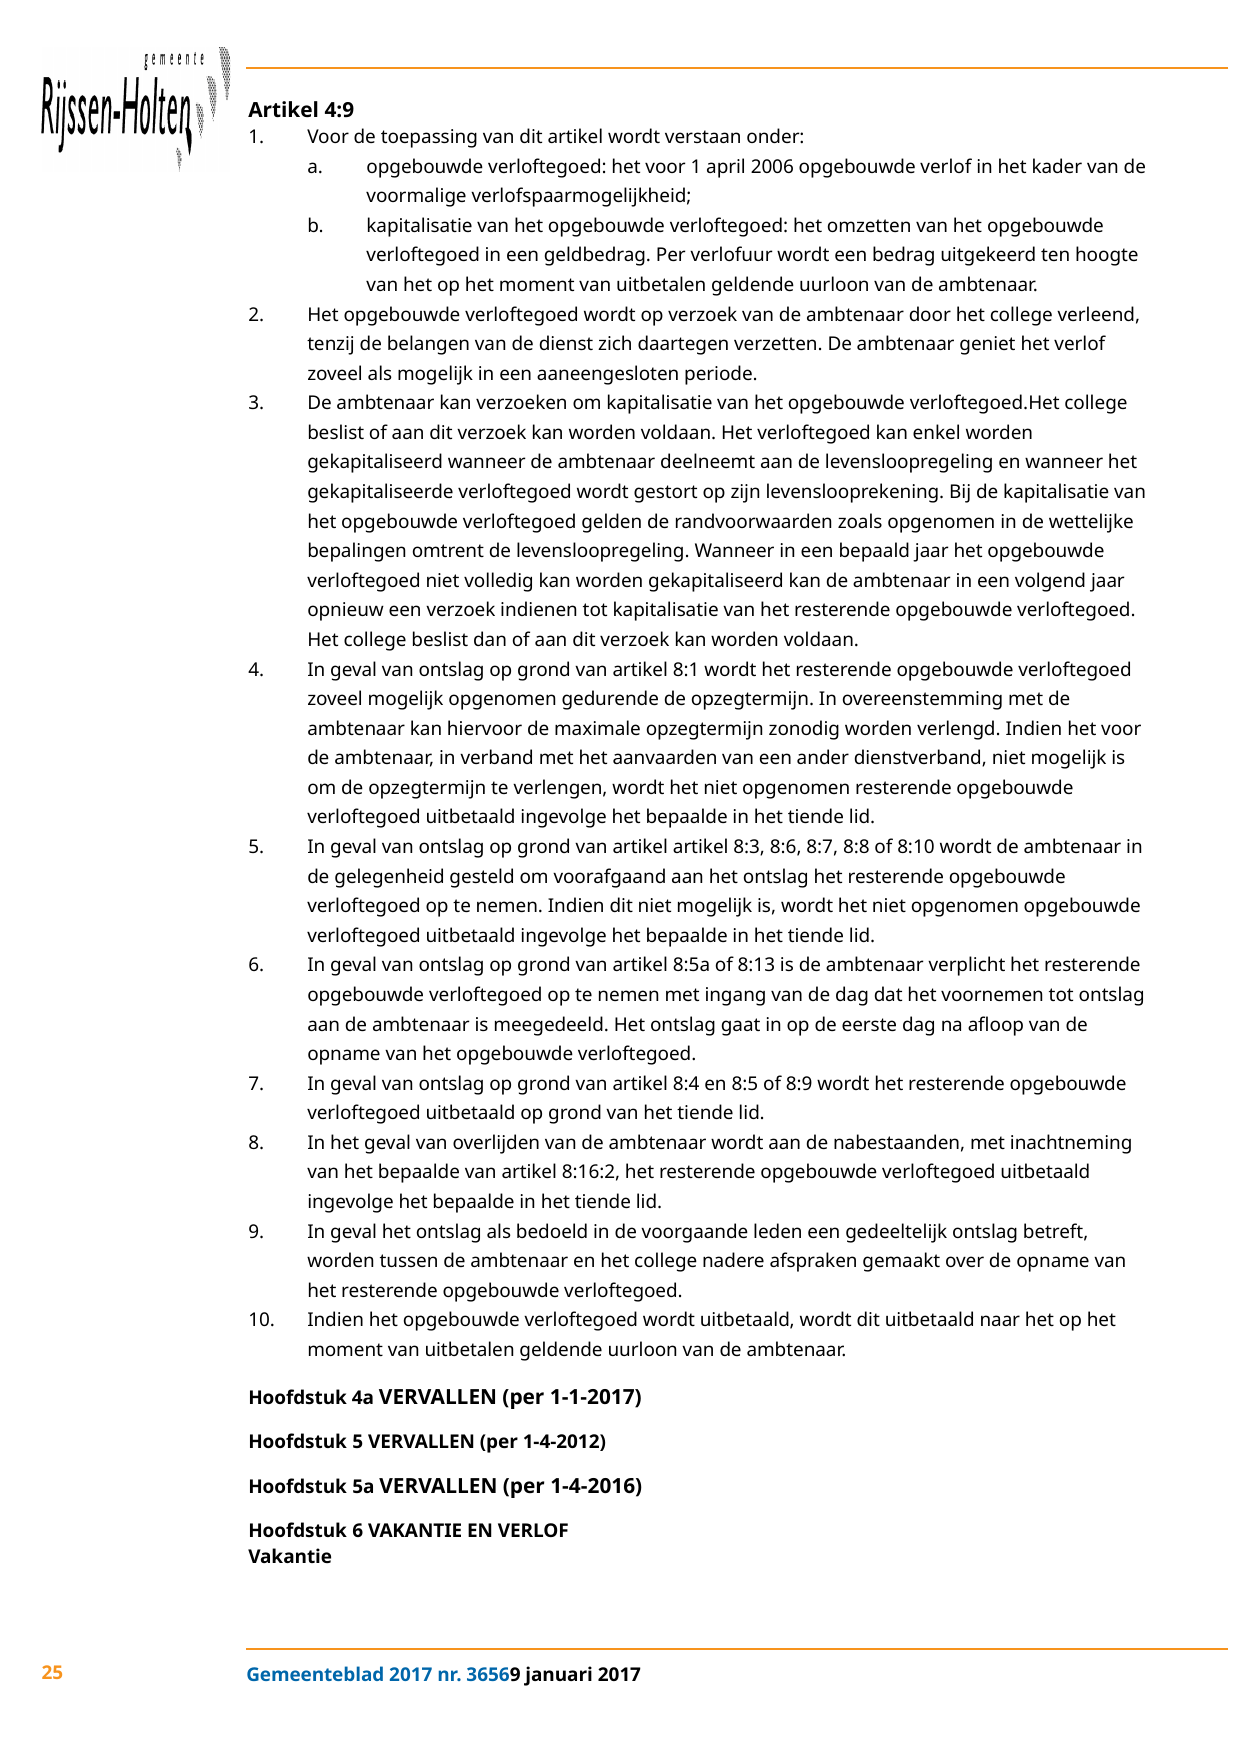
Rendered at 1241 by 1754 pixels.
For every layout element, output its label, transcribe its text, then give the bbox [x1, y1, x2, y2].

list In geval van ontslag op grond van artikel 8:4 en 8:5 of 8:9 wordt het resterende opgebouwde verloftegoed uitbetaald op grond van het tiende lid. [248, 1070, 1152, 1125]
text Hoofdstuk 4a VERVALLEN (per 1-1-2017) [248, 1382, 1152, 1410]
text Hoofdstuk 5 VERVALLEN (per 1-4-2012) [248, 1426, 1152, 1455]
text Vakantie [248, 1544, 1152, 1569]
list De ambtenaar kan verzoeken om kapitalisatie van het opgebouwde verloftegoed.Het college beslist of aan dit verzoek kan worden voldaan. Het verloftegoed kan enkel worden gekapitaliseerd wanneer de ambtenaar deelneemt aan de levensloopregeling en wanneer het gekapitaliseerde verloftegoed wordt gestort op zijn levenslooprekening. Bij de kapitalisatie van het opgebouwde verloftegoed gelden de randvoorwaarden zoals opgenomen in de wettelijke bepalingen omtrent de levensloopregeling. Wanneer in een bepaald jaar het opgebouwde verloftegoed niet volledig kan worden gekapitaliseerd kan de ambtenaar in een volgend jaar opnieuw een verzoek indienen tot kapitalisatie van het resterende opgebouwde verloftegoed. Het college beslist dan of aan dit verzoek kan worden voldaan. [248, 389, 1152, 652]
list opgebouwde verloftegoed: het voor 1 april 2006 opgebouwde verlof in het kader van de voormalige verlofspaarmogelijkheid; [307, 153, 1152, 208]
text Artikel 4:9 [248, 95, 1152, 123]
list In het geval van overlijden van de ambtenaar wordt aan de nabestaanden, met inachtneming van het bepaalde van artikel 8:16:2, het resterende opgebouwde verloftegoed uitbetaald ingevolge het bepaalde in het tiende lid. [248, 1129, 1152, 1214]
text Hoofdstuk 6 VAKANTIE EN VERLOF [248, 1515, 1152, 1544]
list In geval van ontslag op grond van artikel artikel 8:3, 8:6, 8:7, 8:8 of 8:10 wordt de ambtenaar in de gelegenheid gesteld om voorafgaand aan het ontslag het resterende opgebouwde verloftegoed op te nemen. Indien dit niet mogelijk is, wordt het niet opgenomen opgebouwde verloftegoed uitbetaald ingevolge het bepaalde in het tiende lid. [248, 833, 1152, 948]
list Het opgebouwde verloftegoed wordt op verzoek van de ambtenaar door het college verleend, tenzij de belangen van de dienst zich daartegen verzetten. De ambtenaar geniet het verlof zoveel als mogelijk in een aaneengesloten periode. [248, 301, 1152, 386]
list In geval van ontslag op grond van artikel 8:1 wordt het resterende opgebouwde verloftegoed zoveel mogelijk opgenomen gedurende de opzegtermijn. In overeenstemming met de ambtenaar kan hiervoor de maximale opzegtermijn zonodig worden verlengd. Indien het voor de ambtenaar, in verband met het aanvaarden van een ander dienstverband, niet mogelijk is om de opzegtermijn te verlengen, wordt het niet opgenomen resterende opgebouwde verloftegoed uitbetaald ingevolge het bepaalde in het tiende lid. [248, 656, 1152, 829]
list Voor de toepassing van dit artikel wordt verstaan onder: [248, 123, 1152, 149]
list In geval van ontslag op grond van artikel 8:5a of 8:13 is de ambtenaar verplicht het resterende opgebouwde verloftegoed op te nemen met ingang van de dag dat het voornemen tot ontslag aan de ambtenaar is meegedeeld. Het ontslag gaat in op de eerste dag na afloop van de opname van het opgebouwde verloftegoed. [248, 952, 1152, 1066]
list Indien het opgebouwde verloftegoed wordt uitbetaald, wordt dit uitbetaald naar het op het moment van uitbetalen geldende uurloon van de ambtenaar. [248, 1307, 1152, 1362]
list In geval het ontslag als bedoeld in de voorgaande leden een gedeeltelijk ontslag betreft, worden tussen de ambtenaar en het college nadere afspraken gemaakt over de opname van het resterende opgebouwde verloftegoed. [248, 1218, 1152, 1303]
list kapitalisatie van het opgebouwde verloftegoed: het omzetten van het opgebouwde verloftegoed in een geldbedrag. Per verlofuur wordt een bedrag uitgekeerd ten hoogte van het op het moment van uitbetalen geldende uurloon van de ambtenaar. [307, 212, 1152, 297]
text Hoofdstuk 5a VERVALLEN (per 1-4-2016) [248, 1471, 1152, 1499]
picture [41, 47, 231, 172]
